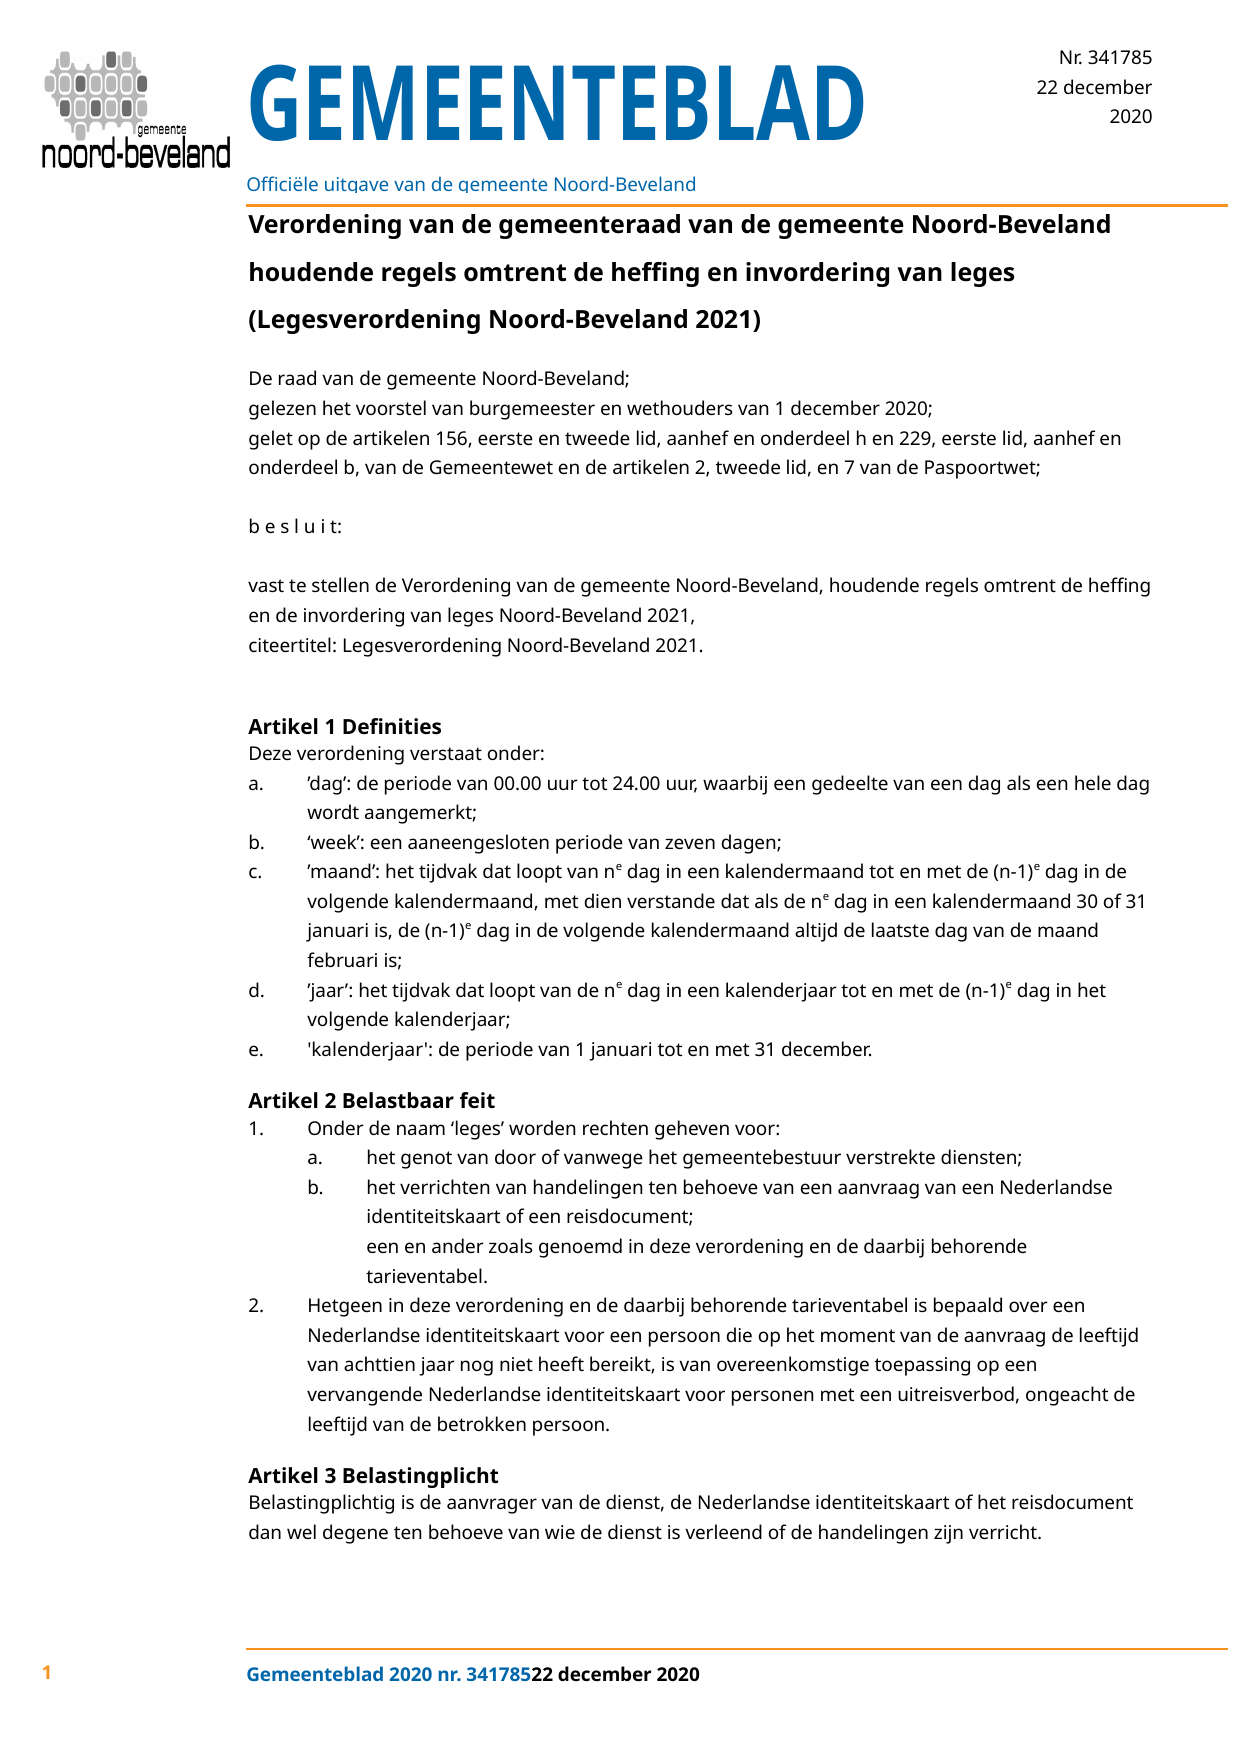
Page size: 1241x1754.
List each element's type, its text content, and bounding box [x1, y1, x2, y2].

text Deze verordening verstaat onder: [248, 740, 1152, 766]
text gelet op de artikelen 156, eerste en tweede lid, aanhef en onderdeel h en 229, eerste lid, aanhef en onderdeel b, van de Gemeentewet en de artikelen 2, tweede lid, en 7 van de Paspoortwet; [248, 425, 1152, 480]
list ’maand’: het tijdvak dat loopt van ne dag in een kalendermaand tot en met de (n-1)e dag in de volgende kalendermaand, met dien verstande dat als de ne dag in een kalendermaand 30 of 31 januari is, de (n-1)e dag in de volgende kalendermaand altijd de laatste dag van de maand februari is; [248, 858, 1152, 973]
text De raad van de gemeente Noord-Beveland; [248, 366, 1152, 391]
text Belastingplichtig is de aanvrager van de dienst, de Nederlandse identiteitskaart of het reisdocument dan wel degene ten behoeve van wie de dienst is verleend of de handelingen zijn verricht. [248, 1489, 1152, 1545]
text Artikel 3 Belastingplicht [248, 1461, 1152, 1489]
picture [41, 47, 231, 172]
text b e s l u i t: [248, 513, 1152, 539]
text gelezen het voorstel van burgemeester en wethouders van 1 december 2020; [248, 395, 1152, 421]
list het verrichten van handelingen ten behoeve van een aanvraag van een Nederlandse identiteitskaart of een reisdocument; [307, 1174, 1152, 1229]
list ‘week’: een aaneengesloten periode van zeven dagen; [248, 829, 1152, 855]
list 'kalenderjaar': de periode van 1 januari tot en met 31 december. [248, 1036, 1152, 1062]
list Hetgeen in deze verordening en de daarbij behorende tarieventabel is bepaald over een Nederlandse identiteitskaart voor een persoon die op het moment van de aanvraag de leeftijd van achttien jaar nog niet heeft bereikt, is van overeenkomstige toepassing op een vervangende Nederlandse identiteitskaart voor personen met een uitreisverbod, ongeacht de leeftijd van de betrokken persoon. [248, 1292, 1152, 1436]
list een en ander zoals genoemd in deze verordening en de daarbij behorende tarieventabel. [307, 1233, 1152, 1288]
list ’jaar’: het tijdvak dat loopt van de ne dag in een kalenderjaar tot en met de (n-1)e dag in het volgende kalenderjaar; [248, 977, 1152, 1032]
text Artikel 2 Belastbaar feit [248, 1086, 1152, 1115]
list het genot van door of vanwege het gemeentebestuur verstrekte diensten; [307, 1144, 1152, 1170]
list ’dag’: de periode van 00.00 uur tot 24.00 uur, waarbij een gedeelte van een dag als een hele dag wordt aangemerkt; [248, 770, 1152, 825]
text vast te stellen de Verordening van de gemeente Noord-Beveland, houdende regels omtrent de heffing en de invordering van leges Noord-Beveland 2021, [248, 573, 1152, 628]
text citeertitel: Legesverordening Noord-Beveland 2021. [248, 632, 1152, 657]
list Onder de naam ‘leges’ worden rechten geheven voor: [248, 1115, 1152, 1141]
text Verordening van de gemeenteraad van de gemeente Noord-Beveland houdende regels omtrent de heffing en invordering van leges (Legesverordening Noord-Beveland 2021) [248, 207, 1152, 336]
text Artikel 1 Definities [248, 712, 1152, 740]
